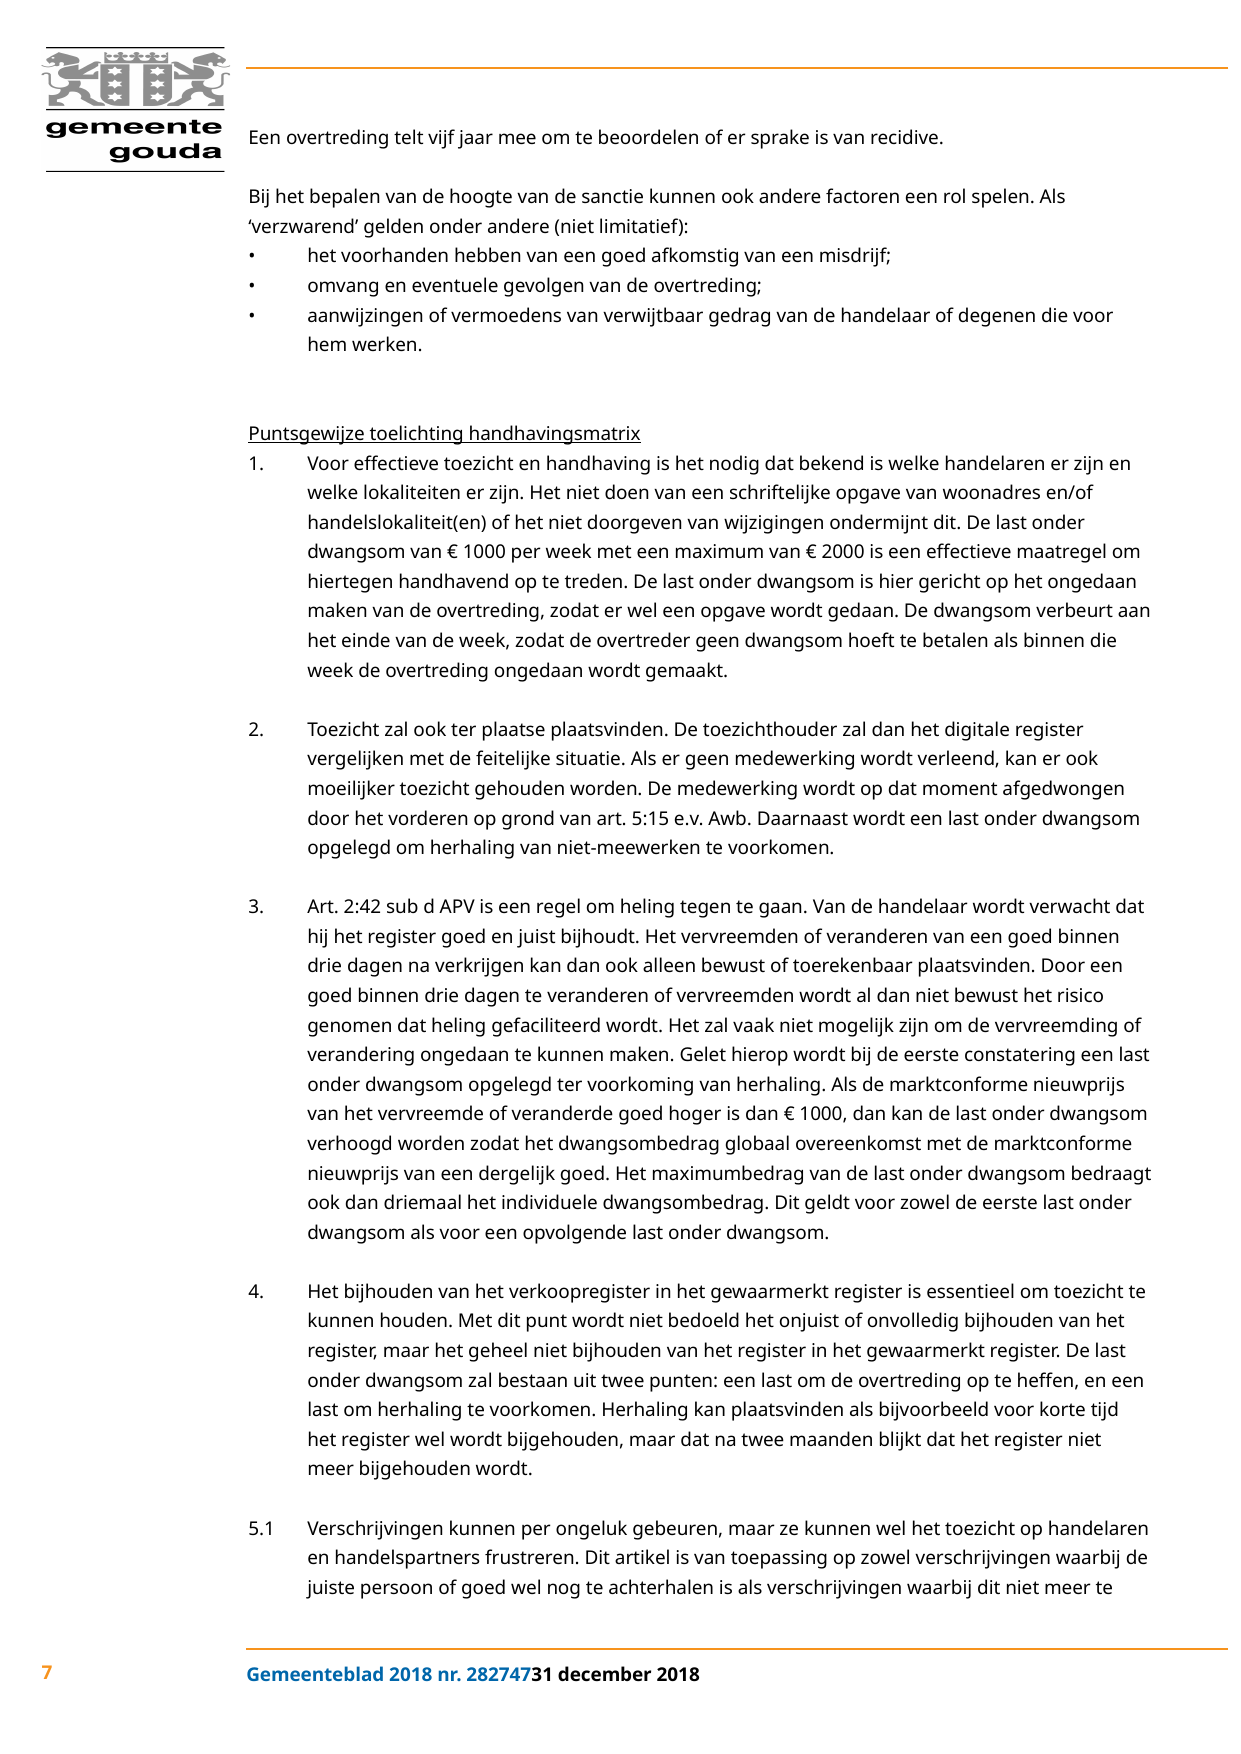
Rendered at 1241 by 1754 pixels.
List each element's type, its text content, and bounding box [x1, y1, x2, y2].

list het voorhanden hebben van een goed afkomstig van een misdrijf; [248, 243, 1152, 268]
list Toezicht zal ook ter plaatse plaatsvinden. De toezichthouder zal dan het digitale register vergelijken met de feitelijke situatie. Als er geen medewerking wordt verleend, kan er ook moeilijker toezicht gehouden worden. De medewerking wordt op dat moment afgedwongen door het vorderen op grond van art. 5:15 e.v. Awb. Daarnaast wordt een last onder dwangsom opgelegd om herhaling van niet-meewerken te voorkomen. [248, 716, 1152, 860]
picture [41, 47, 231, 172]
text Een overtreding telt vijf jaar mee om te beoordelen of er sprake is van recidive. [248, 124, 1152, 150]
list Het bijhouden van het verkoopregister in het gewaarmerkt register is essentieel om toezicht te kunnen houden. Met dit punt wordt niet bedoeld het onjuist of onvolledig bijhouden van het register, maar het geheel niet bijhouden van het register in het gewaarmerkt register. De last onder dwangsom zal bestaan uit twee punten: een last om de overtreding op te heffen, en een last om herhaling te voorkomen. Herhaling kan plaatsvinden als bijvoorbeeld voor korte tijd het register wel wordt bijgehouden, maar dat na twee maanden blijkt dat het register niet meer bijgehouden wordt. [248, 1278, 1152, 1481]
list Art. 2:42 sub d APV is een regel om heling tegen te gaan. Van de handelaar wordt verwacht dat hij het register goed en juist bijhoudt. Het vervreemden of veranderen van een goed binnen drie dagen na verkrijgen kan dan ook alleen bewust of toerekenbaar plaatsvinden. Door een goed binnen drie dagen te veranderen of vervreemden wordt al dan niet bewust het risico genomen dat heling gefaciliteerd wordt. Het zal vaak niet mogelijk zijn om de vervreemding of verandering ongedaan te kunnen maken. Gelet hierop wordt bij de eerste constatering een last onder dwangsom opgelegd ter voorkoming van herhaling. Als de marktconforme nieuwprijs van het vervreemde of veranderde goed hoger is dan € 1000, dan kan de last onder dwangsom verhoogd worden zodat het dwangsombedrag globaal overeenkomst met de marktconforme nieuwprijs van een dergelijk goed. Het maximumbedrag van de last onder dwangsom bedraagt ook dan driemaal het individuele dwangsombedrag. Dit geldt voor zowel de eerste last onder dwangsom als voor een opvolgende last onder dwangsom. [248, 893, 1152, 1245]
list aanwijzingen of vermoedens van verwijtbaar gedrag van de handelaar of degenen die voor hem werken. [248, 302, 1152, 357]
list Verschrijvingen kunnen per ongeluk gebeuren, maar ze kunnen wel het toezicht op handelaren en handelspartners frustreren. Dit artikel is van toepassing op zowel verschrijvingen waarbij de juiste persoon of goed wel nog te achterhalen is als verschrijvingen waarbij dit niet meer te [248, 1515, 1152, 1600]
text Puntsgewijze toelichting handhavingsmatrix [248, 420, 1152, 446]
list Voor effectieve toezicht en handhaving is het nodig dat bekend is welke handelaren er zijn en welke lokaliteiten er zijn. Het niet doen van een schriftelijke opgave van woonadres en/of handelslokaliteit(en) of het niet doorgeven van wijzigingen ondermijnt dit. De last onder dwangsom van € 1000 per week met een maximum van € 2000 is een effectieve maatregel om hiertegen handhavend op te treden. De last onder dwangsom is hier gericht op het ongedaan maken van de overtreding, zodat er wel een opgave wordt gedaan. De dwangsom verbeurt aan het einde van de week, zodat de overtreder geen dwangsom hoeft te betalen als binnen die week de overtreding ongedaan wordt gemaakt. [248, 450, 1152, 683]
list omvang en eventuele gevolgen van de overtreding; [248, 272, 1152, 298]
text Bij het bepalen van de hoogte van de sanctie kunnen ook andere factoren een rol spelen. Als ‘verzwarend’ gelden onder andere (niet limitatief): [248, 183, 1152, 239]
